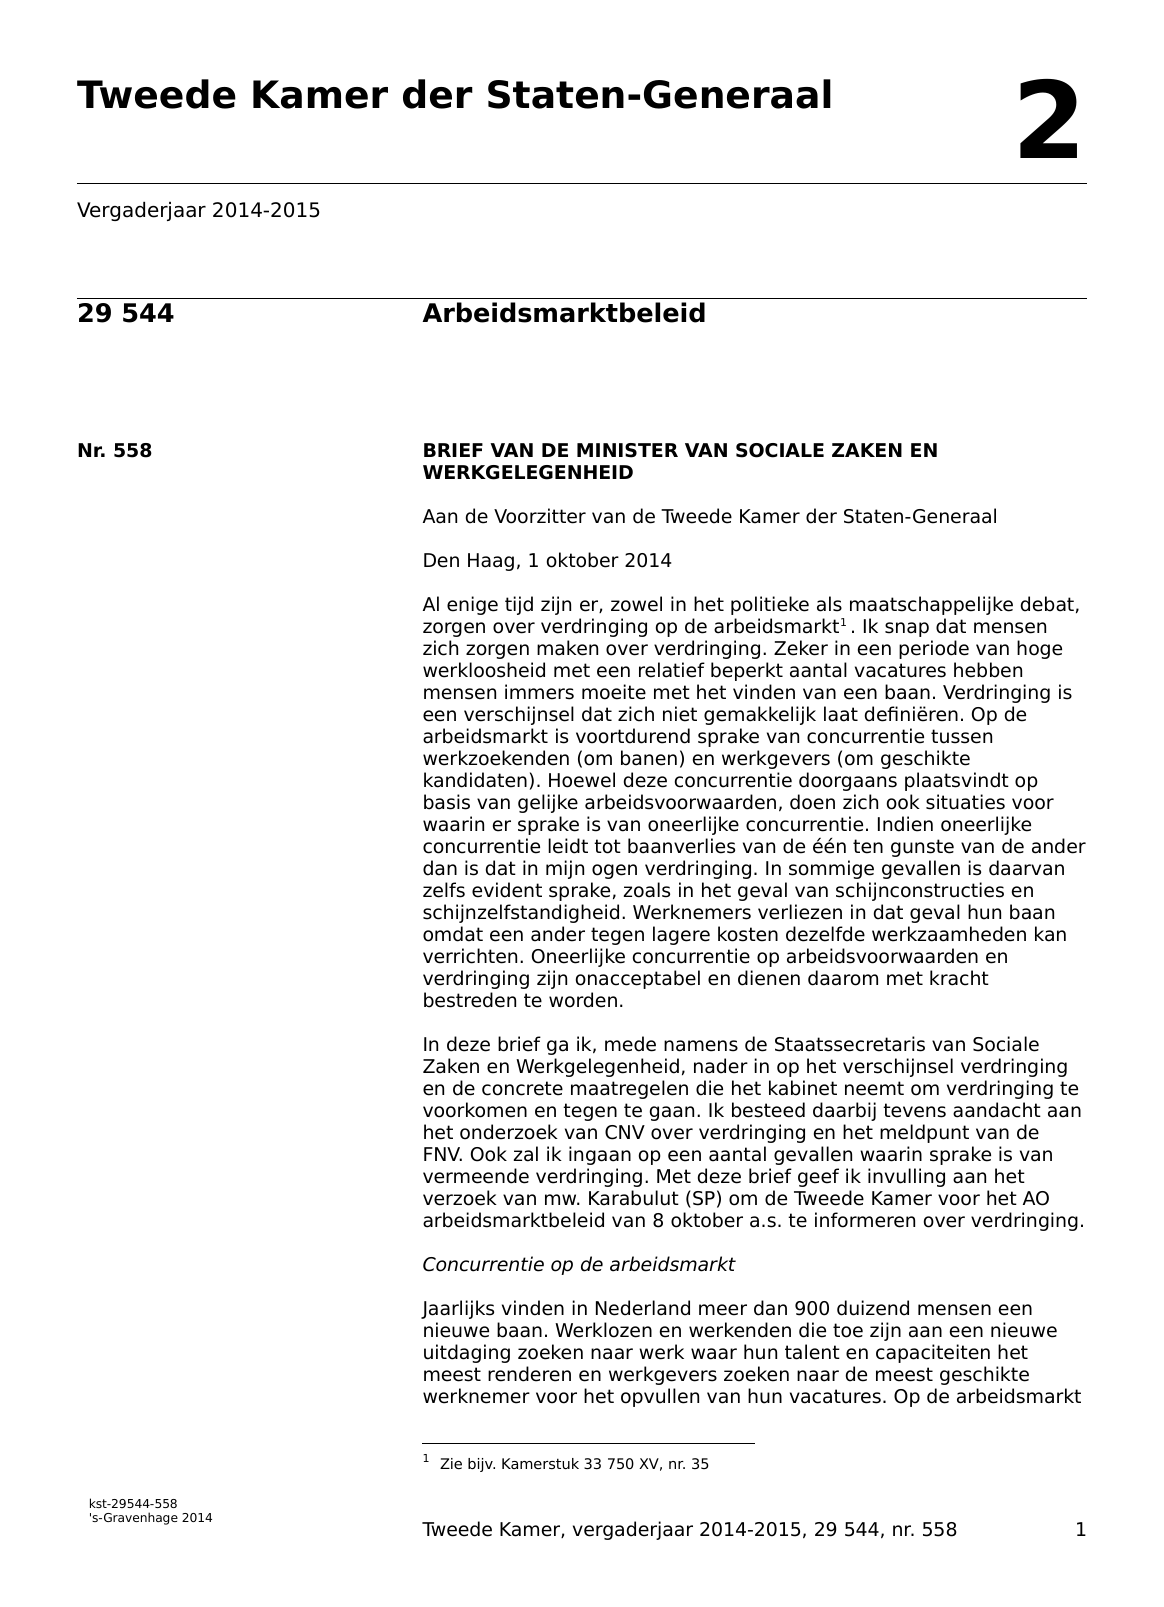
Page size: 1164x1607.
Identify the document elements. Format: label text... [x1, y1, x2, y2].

subtitle Concurrentie op de arbeidsmarkt [422, 1254, 1087, 1276]
subtitle Nr. 558 BRIEF VAN DE MINISTER VAN SOCIALE ZAKEN EN WERKGELEGENHEID [77, 440, 1087, 484]
text Den Haag, 1 oktober 2014 [422, 550, 1087, 572]
table_header 2 [886, 59, 1087, 183]
text Zie bijv. Kamerstuk 33 750 XV, nr. 35 [422, 1452, 1087, 1474]
text 's-Gravenhage 2014 [88, 1511, 323, 1525]
table_header Tweede Kamer der Staten-Generaal [77, 59, 886, 183]
text Al enige tijd zijn er, zowel in het politieke als maatschappelijke debat, zorgen over verdringing op de arbeidsmarkt. Ik snap dat mensen zich zorgen maken over verdringing. Zeker in een periode van hoge werkloosheid met een relatief beperkt aantal vacatures hebben mensen immers moeite met het vinden van een baan. Verdringing is een verschijnsel dat zich niet gemakkelijk laat definiëren. Op de arbeidsmarkt is voortdurend sprake van concurrentie tussen werkzoekenden (om banen) en werkgevers (om geschikte kandidaten). Hoewel deze concurrentie doorgaans plaatsvindt op basis van gelijke arbeidsvoorwaarden, doen zich ook situaties voor waarin er sprake is van oneerlijke concurrentie. Indien oneerlijke concurrentie leidt tot baanverlies van de één ten gunste van de ander dan is dat in mijn ogen verdringing. In sommige gevallen is daarvan zelfs evident sprake, zoals in het geval van schijnconstructies en schijnzelfstandigheid. Werknemers verliezen in dat geval hun baan omdat een ander tegen lagere kosten dezelfde werkzaamheden kan verrichten. Oneerlijke concurrentie op arbeidsvoorwaarden en verdringing zijn onacceptabel en dienen daarom met kracht bestreden te worden. [422, 594, 1087, 1012]
subtitle 29 544 Arbeidsmarktbeleid [77, 299, 1087, 329]
text Jaarlijks vinden in Nederland meer dan 900 duizend mensen een nieuwe baan. Werklozen en werkenden die toe zijn aan een nieuwe uitdaging zoeken naar werk waar hun talent en capaciteiten het meest renderen en werkgevers zoeken naar de meest geschikte werknemer voor het opvullen van hun vacatures. Op de arbeidsmarkt [422, 1298, 1087, 1408]
text kst-29544-558 [88, 1497, 323, 1511]
text Aan de Voorzitter van de Tweede Kamer der Staten-Generaal [422, 506, 1087, 528]
text In deze brief ga ik, mede namens de Staatssecretaris van Sociale Zaken en Werkgelegenheid, nader in op het verschijnsel verdringing en de concrete maatregelen die het kabinet neemt om verdringing te voorkomen en tegen te gaan. Ik besteed daarbij tevens aandacht aan het onderzoek van CNV over verdringing en het meldpunt van de FNV. Ook zal ik ingaan op een aantal gevallen waarin sprake is van vermeende verdringing. Met deze brief geef ik invulling aan het verzoek van mw. Karabulut (SP) om de Tweede Kamer voor het AO arbeidsmarktbeleid van 8 oktober a.s. te informeren over verdringing. [422, 1034, 1087, 1232]
table_cell Vergaderjaar 2014-2015 [77, 184, 1087, 298]
